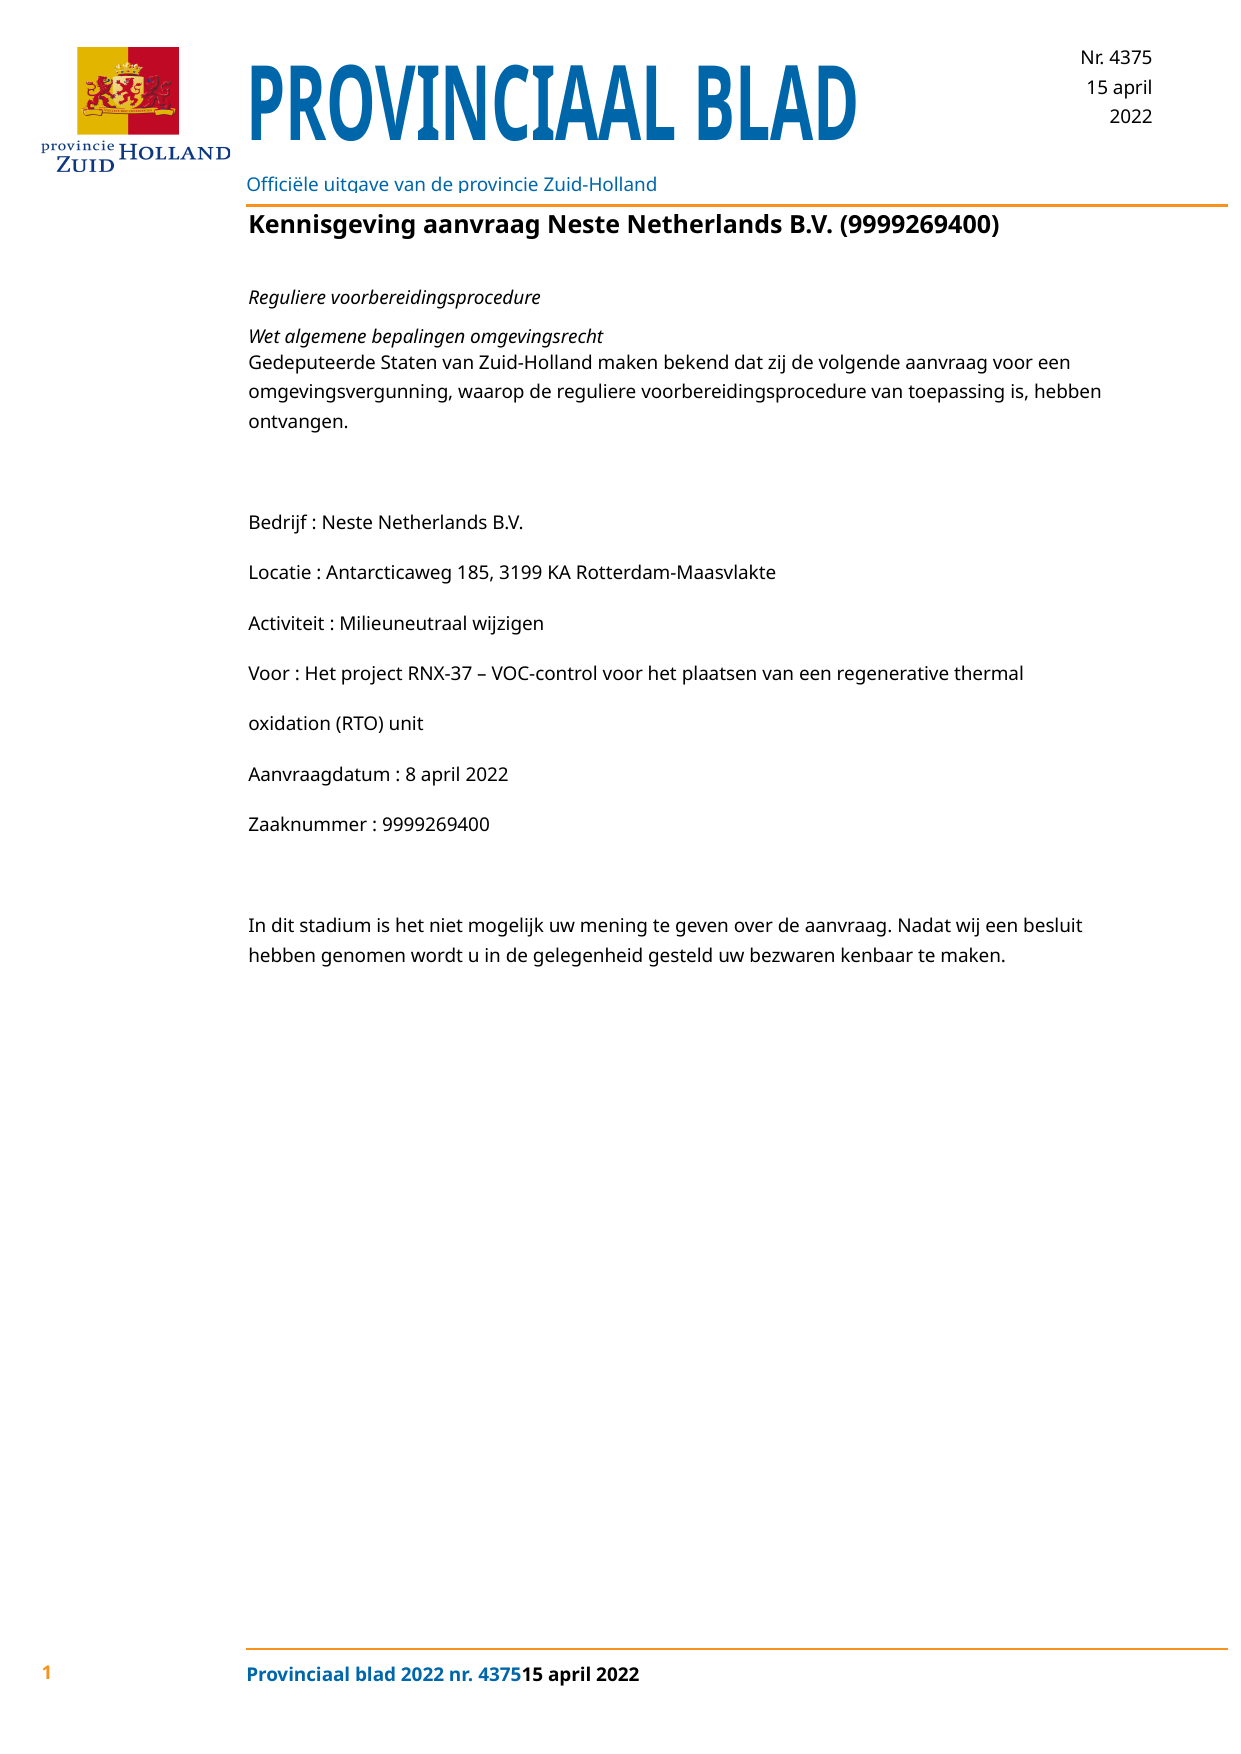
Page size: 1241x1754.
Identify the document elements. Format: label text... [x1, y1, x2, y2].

picture [41, 47, 231, 172]
text Reguliere voorbereidingsprocedure [248, 284, 1152, 309]
text Locatie : Antarcticaweg 185, 3199 KA Rotterdam-Maasvlakte [248, 559, 1152, 585]
text Aanvraagdatum : 8 april 2022 [248, 761, 1152, 787]
text oxidation (RTO) unit [248, 711, 1152, 736]
text Voor : Het project RNX-37 – VOC-control voor het plaatsen van een regenerative thermal [248, 660, 1152, 686]
text Gedeputeerde Staten van Zuid-Holland maken bekend dat zij de volgende aanvraag voor een omgevingsvergunning, waarop de reguliere voorbereidingsprocedure van toepassing is, hebben ontvangen. [248, 349, 1152, 434]
text In dit stadium is het niet mogelijk uw mening te geven over de aanvraag. Nadat wij een besluit hebben genomen wordt u in de gelegenheid gesteld uw bezwaren kenbaar te maken. [248, 912, 1152, 967]
text Kennisgeving aanvraag Neste Netherlands B.V. (9999269400) [248, 207, 1152, 241]
text Bedrijf : Neste Netherlands B.V. [248, 509, 1152, 534]
text Zaaknummer : 9999269400 [248, 811, 1152, 837]
text Activiteit : Milieuneutraal wijzigen [248, 610, 1152, 635]
text Wet algemene bepalingen omgevingsrecht [248, 323, 1152, 349]
